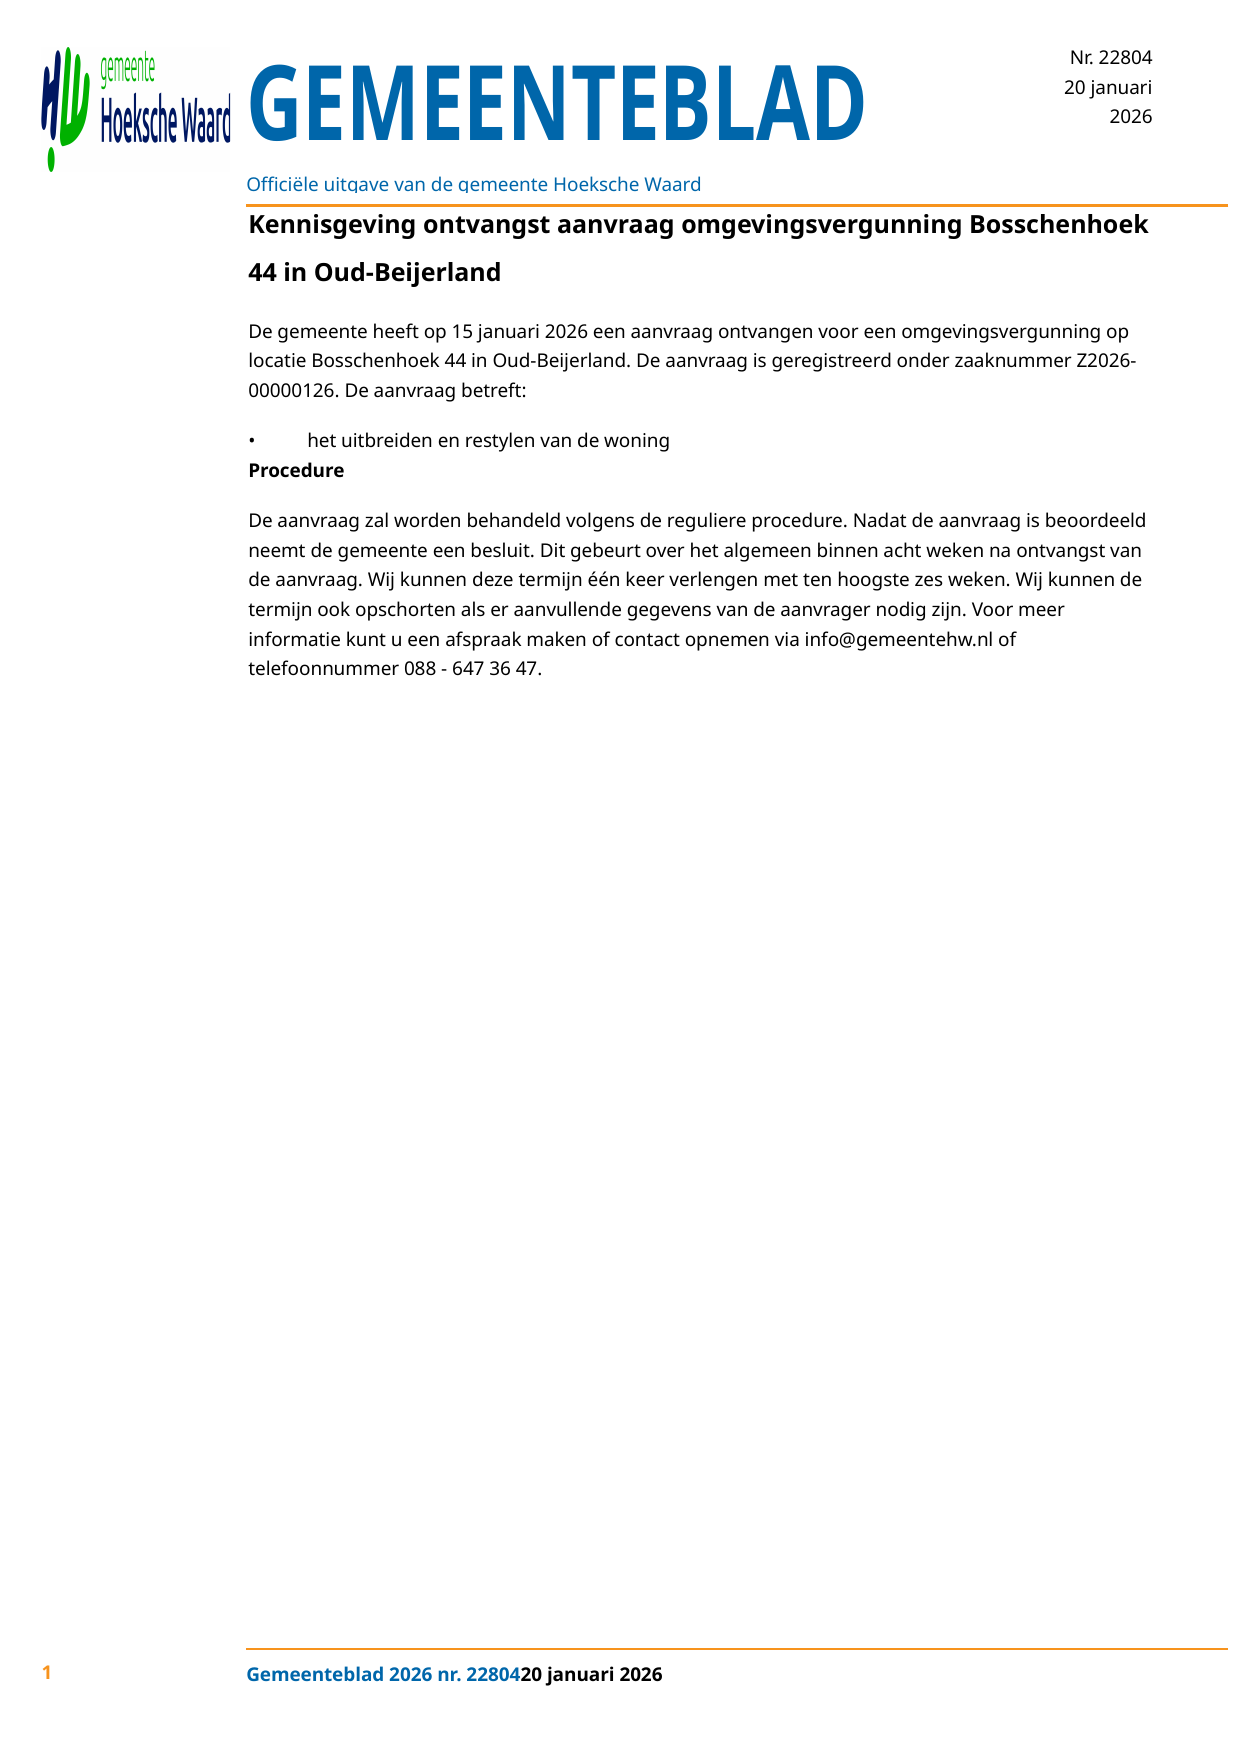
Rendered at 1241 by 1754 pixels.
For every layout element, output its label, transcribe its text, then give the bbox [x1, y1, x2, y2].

picture [41, 47, 231, 172]
text De gemeente heeft op 15 januari 2026 een aanvraag ontvangen voor een omgevingsvergunning op locatie Bosschenhoek 44 in Oud-Beijerland. De aanvraag is geregistreerd onder zaaknummer Z2026-00000126. De aanvraag betreft: [248, 318, 1152, 403]
list het uitbreiden en restylen van de woning [248, 427, 1152, 453]
text Kennisgeving ontvangst aanvraag omgevingsvergunning Bosschenhoek 44 in Oud-Beijerland [248, 207, 1152, 288]
text Procedure [248, 457, 1152, 483]
text De aanvraag zal worden behandeld volgens de reguliere procedure. Nadat de aanvraag is beoordeeld neemt de gemeente een besluit. Dit gebeurt over het algemeen binnen acht weken na ontvangst van de aanvraag. Wij kunnen deze termijn één keer verlengen met ten hoogste zes weken. Wij kunnen de termijn ook opschorten als er aanvullende gegevens van de aanvrager nodig zijn. Voor meer informatie kunt u een afspraak maken of contact opnemen via info@gemeentehw.nl of telefoonnummer 088 - 647 36 47. [248, 507, 1152, 681]
